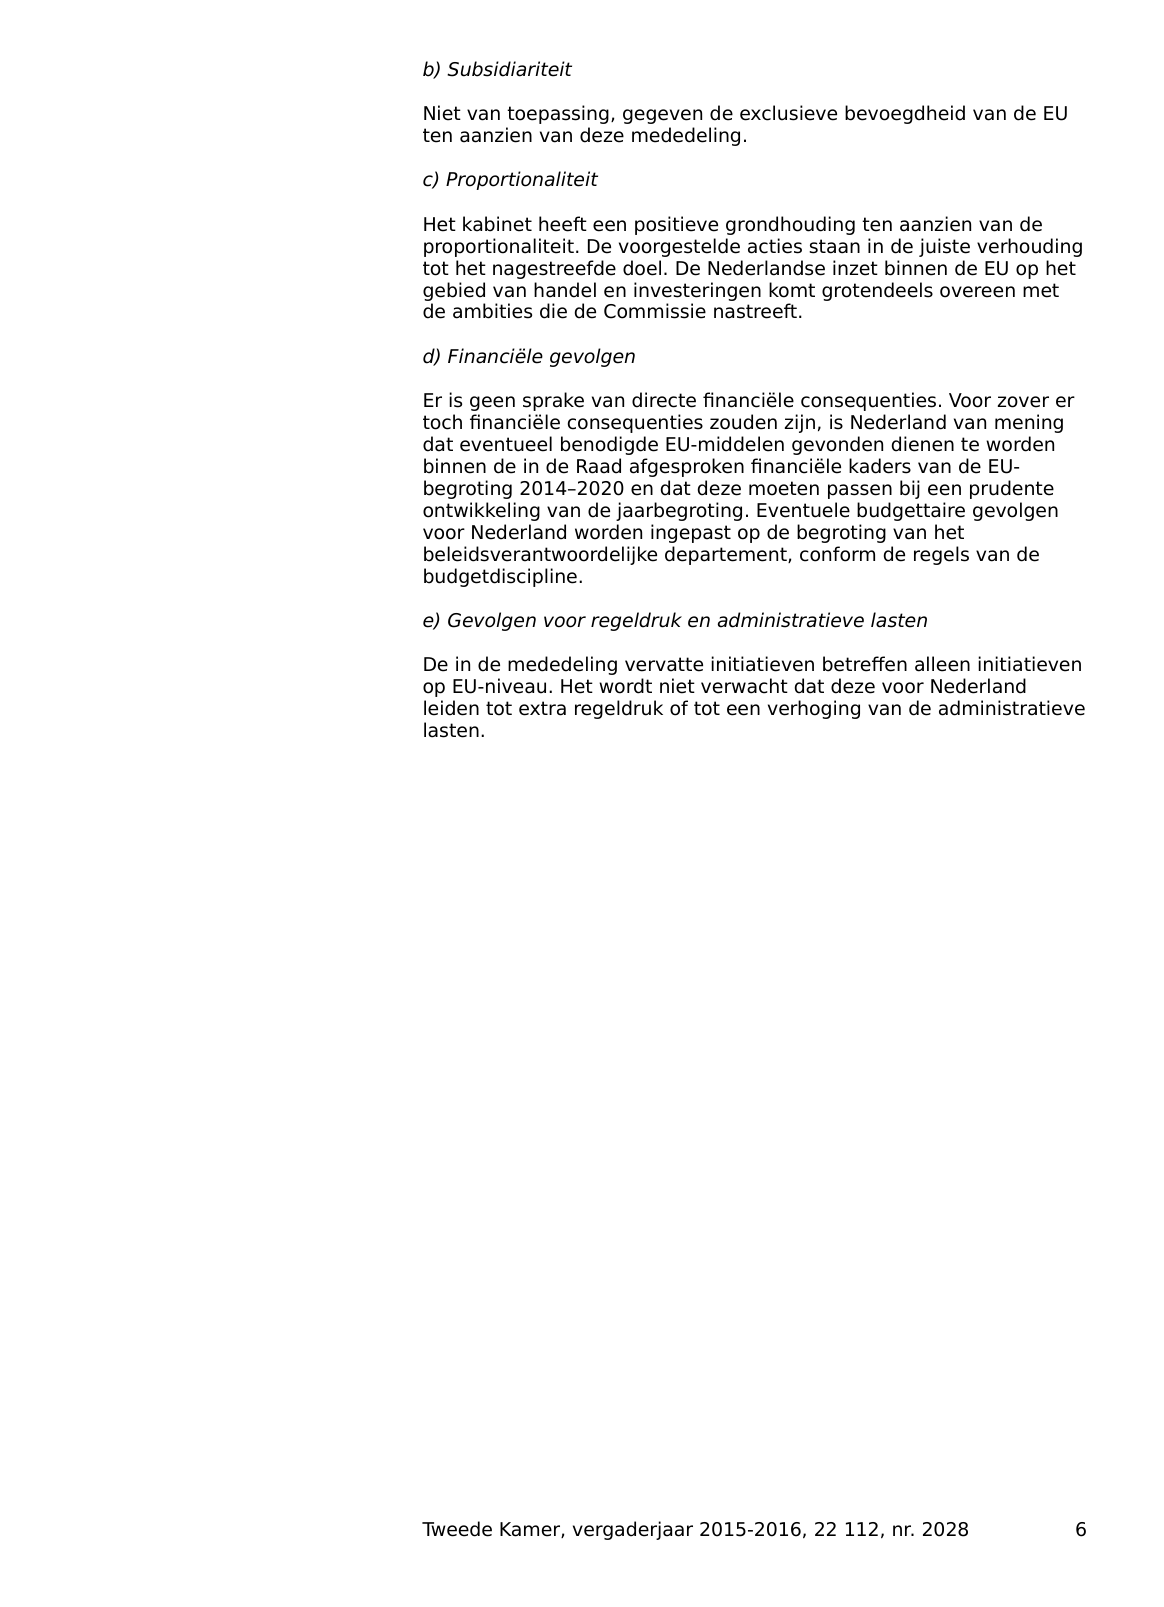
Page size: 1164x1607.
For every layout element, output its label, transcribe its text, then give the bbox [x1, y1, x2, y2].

text Er is geen sprake van directe financiële consequenties. Voor zover er toch financiële consequenties zouden zijn, is Nederland van mening dat eventueel benodigde EU-middelen gevonden dienen te worden binnen de in de Raad afgesproken financiële kaders van de EU-begroting 2014–2020 en dat deze moeten passen bij een prudente ontwikkeling van de jaarbegroting. Eventuele budgettaire gevolgen voor Nederland worden ingepast op de begroting van het beleidsverantwoordelijke departement, conform de regels van de budgetdiscipline. [422, 390, 1087, 588]
subtitle b) Subsidiariteit [422, 59, 1087, 81]
text Het kabinet heeft een positieve grondhouding ten aanzien van de proportionaliteit. De voorgestelde acties staan in de juiste verhouding tot het nagestreefde doel. De Nederlandse inzet binnen de EU op het gebied van handel en investeringen komt grotendeels overeen met de ambities die de Commissie nastreeft. [422, 213, 1087, 323]
text De in de mededeling vervatte initiatieven betreffen alleen initiatieven op EU-niveau. Het wordt niet verwacht dat deze voor Nederland leiden tot extra regeldruk of tot een verhoging van de administratieve lasten. [422, 654, 1087, 742]
subtitle d) Financiële gevolgen [422, 346, 1087, 368]
text Niet van toepassing, gegeven de exclusieve bevoegdheid van de EU ten aanzien van deze mededeling. [422, 103, 1087, 147]
subtitle c) Proportionaliteit [422, 169, 1087, 191]
subtitle e) Gevolgen voor regeldruk en administratieve lasten [422, 610, 1087, 632]
